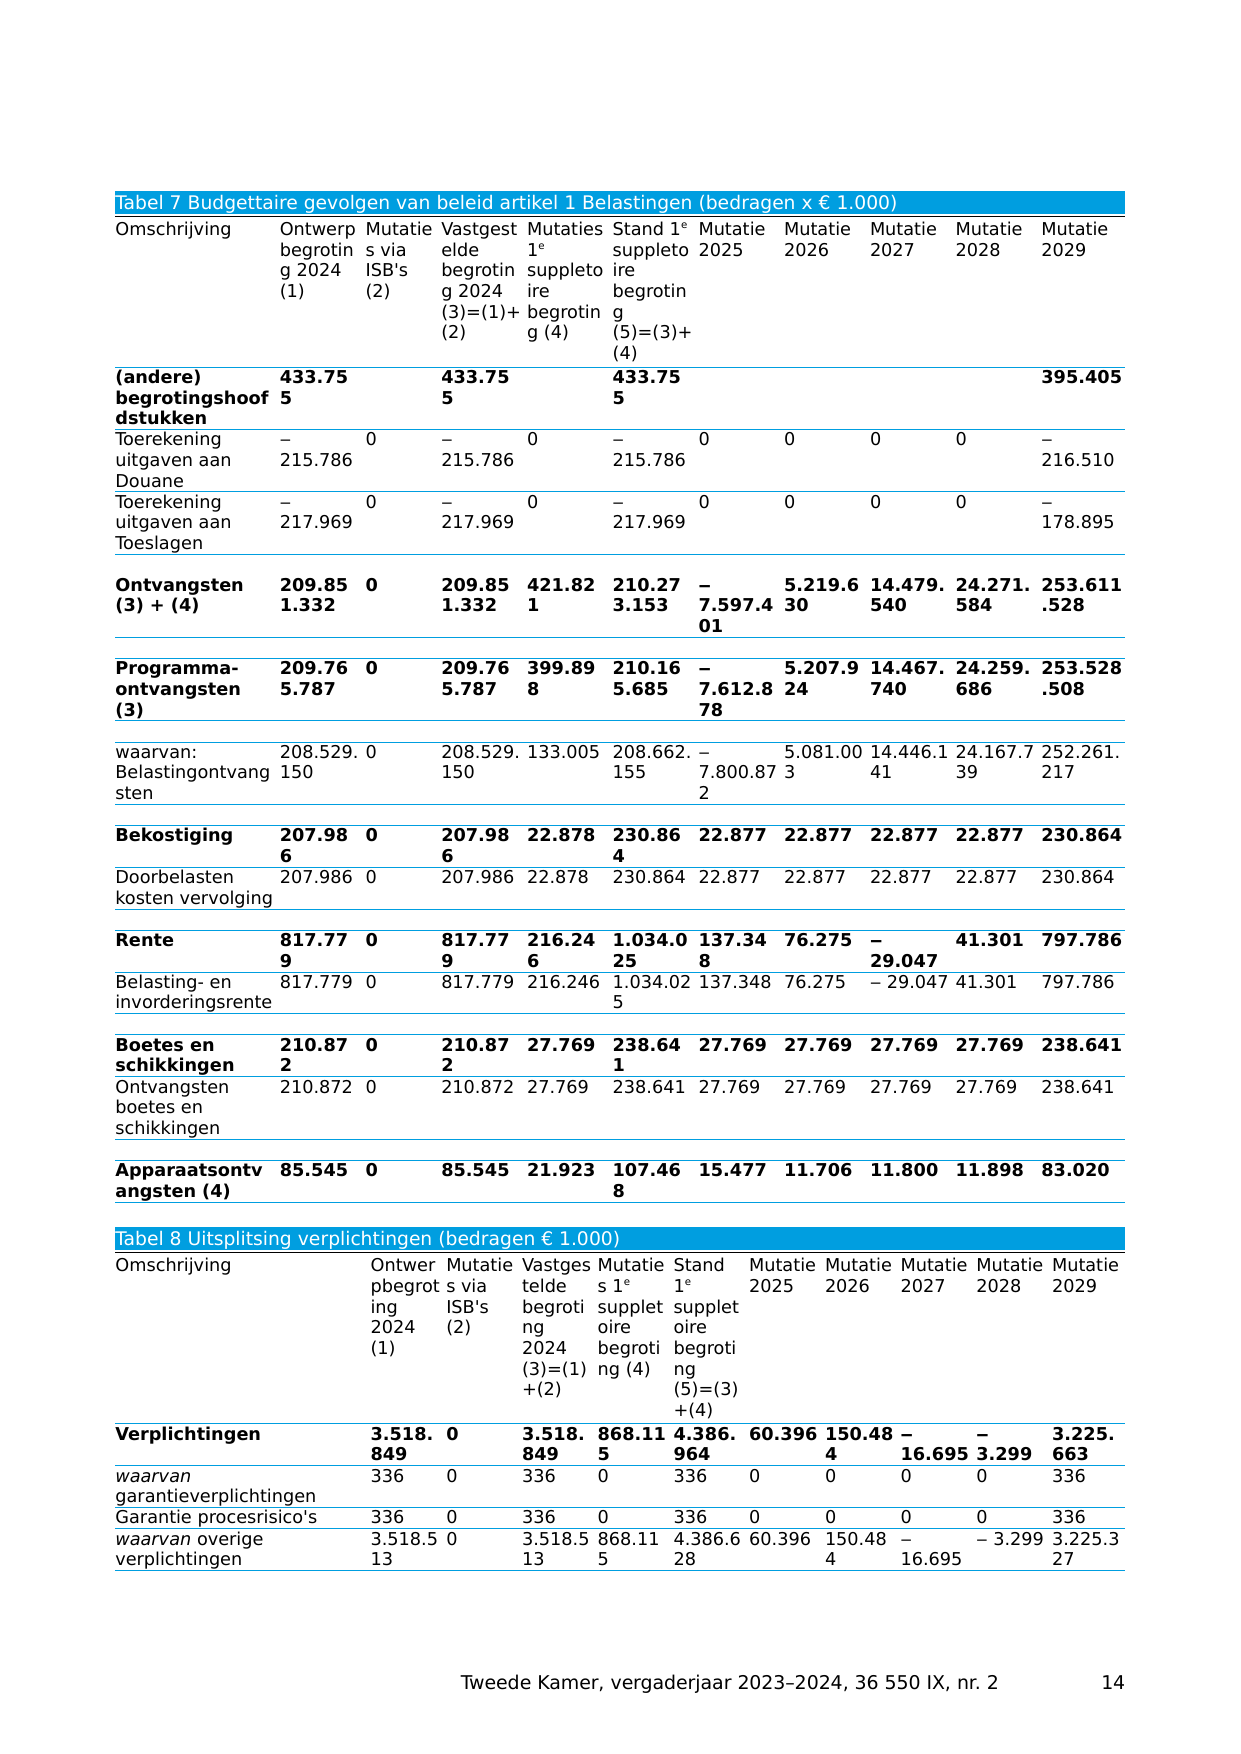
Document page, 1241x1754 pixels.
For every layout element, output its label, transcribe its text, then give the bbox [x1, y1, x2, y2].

table_cell 210.165.685 [610, 659, 695, 720]
table_cell waarvan garantieverplichtingen [115, 1466, 367, 1507]
table_cell 817.779 [277, 931, 362, 971]
table_cell [1038, 638, 1125, 658]
table_cell 0 [898, 1466, 973, 1507]
table_cell [695, 1014, 781, 1034]
table_cell ‒ 217.969 [277, 492, 362, 554]
table_cell Mutatie 2027 [898, 1253, 973, 1423]
table_cell [1038, 721, 1125, 741]
table_cell 0 [443, 1529, 519, 1570]
table_cell Doorbelasten kosten vervolging [115, 868, 277, 908]
table_cell 0 [363, 575, 438, 637]
table_cell Mutatie 2026 [822, 1253, 897, 1423]
table_cell 0 [363, 743, 438, 804]
table_cell [695, 638, 781, 658]
table_cell 817.779 [438, 931, 524, 971]
table_cell [695, 1140, 781, 1159]
table_cell 0 [867, 492, 952, 554]
table_cell [1038, 805, 1125, 825]
table_cell [277, 910, 362, 929]
table_cell [953, 638, 1038, 658]
table_cell ‒ 3.299 [973, 1529, 1049, 1570]
table_cell 336 [368, 1466, 443, 1507]
table_cell Mutatie 2029 [1038, 217, 1125, 366]
table_cell Vastgestelde begroting 2024 (3)=(1)+(2) [438, 217, 524, 366]
table_cell ‒ 217.969 [610, 492, 695, 554]
table_cell 27.769 [695, 1035, 781, 1076]
table_cell 76.275 [781, 931, 867, 971]
table_cell 15.477 [695, 1161, 781, 1201]
table_cell [363, 368, 438, 429]
table_cell ‒ 215.786 [438, 430, 524, 491]
table_cell [438, 805, 524, 825]
table_cell Mutaties via ISB's (2) [363, 217, 438, 366]
table_cell 210.872 [438, 1035, 524, 1076]
table_cell ‒ 7.597.401 [695, 575, 781, 637]
table_cell 433.755 [610, 368, 695, 429]
table_cell 336 [1049, 1508, 1125, 1528]
table_cell Ontvangsten (3) + (4) [115, 575, 277, 637]
table_cell [363, 910, 438, 929]
table_cell 137.348 [695, 973, 781, 1013]
table_cell 210.872 [277, 1077, 362, 1138]
table_cell 0 [363, 826, 438, 867]
table_cell [438, 638, 524, 658]
table_cell ‒ 16.695 [898, 1529, 973, 1570]
table_cell [695, 805, 781, 825]
table_cell 22.877 [781, 868, 867, 908]
table_cell [867, 1140, 952, 1159]
table_cell 41.301 [953, 973, 1038, 1013]
table_cell Omschrijving [115, 1253, 367, 1423]
table_cell 27.769 [781, 1035, 867, 1076]
table_cell 0 [595, 1508, 670, 1528]
table_cell 209.765.787 [438, 659, 524, 720]
table_cell 238.641 [1038, 1077, 1125, 1138]
table_cell 0 [363, 659, 438, 720]
table_cell [953, 721, 1038, 741]
table_cell [363, 1140, 438, 1159]
table_cell [438, 1140, 524, 1159]
table_cell 0 [695, 430, 781, 491]
table_cell Verplichtingen [115, 1424, 367, 1465]
table_cell 238.641 [610, 1077, 695, 1138]
table_cell [781, 638, 867, 658]
table_cell [610, 638, 695, 658]
table_cell Mutatie 2028 [973, 1253, 1049, 1423]
table_cell 0 [746, 1508, 822, 1528]
table_cell 0 [973, 1508, 1049, 1528]
table_cell 0 [443, 1466, 519, 1507]
table_cell 5.081.003 [781, 743, 867, 804]
table_cell 27.769 [953, 1035, 1038, 1076]
table_cell 27.769 [953, 1077, 1038, 1138]
table_cell 14.446.141 [867, 743, 952, 804]
table_cell 0 [781, 492, 867, 554]
table_cell Ontwerpbegroting 2024 (1) [368, 1253, 443, 1423]
table_cell 230.864 [1038, 868, 1125, 908]
table_cell 22.877 [695, 868, 781, 908]
table_cell ‒ 29.047 [867, 973, 952, 1013]
table_cell 150.484 [822, 1424, 897, 1465]
table_cell [610, 805, 695, 825]
table_cell [781, 805, 867, 825]
table_cell 209.851.332 [438, 575, 524, 637]
table_cell Toerekening uitgaven aan Douane [115, 430, 277, 491]
table_cell [277, 721, 362, 741]
table_cell [363, 638, 438, 658]
table_cell 4.386.964 [670, 1424, 746, 1465]
table_cell Mutatie 2027 [867, 217, 952, 366]
table_cell [953, 1014, 1038, 1034]
table_cell ‒ 29.047 [867, 931, 952, 971]
table_cell 216.246 [524, 973, 609, 1013]
table_cell 0 [363, 430, 438, 491]
table_cell Mutatie 2026 [781, 217, 867, 366]
table_cell 27.769 [867, 1077, 952, 1138]
table_cell [1038, 555, 1125, 575]
table_cell [867, 910, 952, 929]
table_cell 0 [867, 430, 952, 491]
table_cell [524, 368, 609, 429]
table_cell 22.878 [524, 868, 609, 908]
table_cell [277, 638, 362, 658]
table_cell 238.641 [610, 1035, 695, 1076]
table_cell 253.611.528 [1038, 575, 1125, 637]
table_cell 3.225.663 [1049, 1424, 1125, 1465]
table_cell [438, 910, 524, 929]
table_cell 27.769 [695, 1077, 781, 1138]
table_cell [610, 721, 695, 741]
table_cell 22.877 [781, 826, 867, 867]
table_cell ‒ 16.695 [898, 1424, 973, 1465]
table_cell 209.765.787 [277, 659, 362, 720]
table_cell 238.641 [1038, 1035, 1125, 1076]
table_cell [695, 368, 781, 429]
table_cell 0 [524, 430, 609, 491]
table_cell 797.786 [1038, 973, 1125, 1013]
table_cell 24.167.739 [953, 743, 1038, 804]
table_cell [781, 721, 867, 741]
table_cell 5.219.630 [781, 575, 867, 637]
table_cell Mutatie 2028 [953, 217, 1038, 366]
table_cell 1.034.025 [610, 931, 695, 971]
table_cell 3.518.513 [368, 1529, 443, 1570]
table_cell Ontvangsten boetes en schikkingen [115, 1077, 277, 1138]
table_cell 399.898 [524, 659, 609, 720]
table_cell [867, 638, 952, 658]
table_cell Rente [115, 931, 277, 971]
table_cell 0 [695, 492, 781, 554]
table_cell 208.529.150 [277, 743, 362, 804]
table_cell 208.529.150 [438, 743, 524, 804]
table_cell 0 [898, 1508, 973, 1528]
table_cell [610, 910, 695, 929]
table_cell ‒ 7.612.878 [695, 659, 781, 720]
table_cell [1038, 910, 1125, 929]
table_cell 60.396 [746, 1424, 822, 1465]
table_cell 0 [363, 868, 438, 908]
table_cell 210.872 [438, 1077, 524, 1138]
table_cell 207.986 [277, 826, 362, 867]
table_cell 230.864 [610, 826, 695, 867]
table_cell 216.246 [524, 931, 609, 971]
table_cell 0 [822, 1508, 897, 1528]
table_cell Mutatie 2025 [695, 217, 781, 366]
table_cell Ontwerpbegroting 2024 (1) [277, 217, 362, 366]
table_cell 133.005 [524, 743, 609, 804]
table_cell 253.528.508 [1038, 659, 1125, 720]
table_cell 27.769 [867, 1035, 952, 1076]
table_cell 0 [443, 1508, 519, 1528]
table_cell 76.275 [781, 973, 867, 1013]
table_cell 24.259.686 [953, 659, 1038, 720]
table_cell 4.386.628 [670, 1529, 746, 1570]
table_cell 22.877 [867, 868, 952, 908]
table_cell 336 [519, 1508, 594, 1528]
table_cell 0 [443, 1424, 519, 1465]
table_cell 336 [519, 1466, 594, 1507]
table_cell 0 [953, 430, 1038, 491]
table_cell 336 [1049, 1466, 1125, 1507]
table_cell [277, 1140, 362, 1159]
table_cell [438, 721, 524, 741]
table_cell 3.518.849 [519, 1424, 594, 1465]
table_cell [867, 555, 952, 575]
table_cell 137.348 [695, 931, 781, 971]
table_cell [363, 555, 438, 575]
table_cell 83.020 [1038, 1161, 1125, 1201]
table_cell Belasting- en invorderingsrente [115, 973, 277, 1013]
table_cell [610, 1140, 695, 1159]
table_cell 107.468 [610, 1161, 695, 1201]
table_cell 208.662.155 [610, 743, 695, 804]
table_cell 209.851.332 [277, 575, 362, 637]
table_cell [953, 1140, 1038, 1159]
table_cell 336 [670, 1508, 746, 1528]
table_cell Toerekening uitgaven aan Toeslagen [115, 492, 277, 554]
table_cell 0 [363, 973, 438, 1013]
table_cell [781, 1014, 867, 1034]
table_cell Programma-ontvangsten (3) [115, 659, 277, 720]
table_cell 336 [368, 1508, 443, 1528]
table_cell ‒ 215.786 [277, 430, 362, 491]
table_cell 41.301 [953, 931, 1038, 971]
table_cell Omschrijving [115, 217, 277, 366]
table_cell (andere) begrotingshoofdstukken [115, 368, 277, 429]
table_cell 0 [781, 430, 867, 491]
table_cell 395.405 [1038, 368, 1125, 429]
table_cell 207.986 [438, 826, 524, 867]
table_cell ‒ 215.786 [610, 430, 695, 491]
table_cell [277, 805, 362, 825]
table_cell [695, 555, 781, 575]
table_cell ‒ 178.895 [1038, 492, 1125, 554]
table_cell 207.986 [438, 868, 524, 908]
table_cell 1.034.025 [610, 973, 695, 1013]
table_cell 11.898 [953, 1161, 1038, 1201]
table_cell 150.484 [822, 1529, 897, 1570]
table_cell 868.115 [595, 1424, 670, 1465]
table_cell [953, 555, 1038, 575]
table_cell ‒ 3.299 [973, 1424, 1049, 1465]
table_cell 22.877 [867, 826, 952, 867]
table_cell [867, 805, 952, 825]
table_cell 433.755 [277, 368, 362, 429]
table_cell 817.779 [438, 973, 524, 1013]
table_cell [1038, 1014, 1125, 1034]
table_cell 230.864 [610, 868, 695, 908]
table_cell [610, 1014, 695, 1034]
table_cell 0 [953, 492, 1038, 554]
table_cell [524, 1014, 609, 1034]
table_cell 85.545 [277, 1161, 362, 1201]
table_cell 0 [746, 1466, 822, 1507]
table_cell 14.479.540 [867, 575, 952, 637]
table_cell [115, 638, 277, 658]
table_cell 11.800 [867, 1161, 952, 1201]
table_cell Apparaatsontvangsten (4) [115, 1161, 277, 1201]
table_cell [115, 555, 277, 575]
table_cell ‒ 216.510 [1038, 430, 1125, 491]
table_cell Mutatie 2029 [1049, 1253, 1125, 1423]
table_cell 0 [363, 931, 438, 971]
table_cell ‒ 7.800.872 [695, 743, 781, 804]
table_cell [363, 1014, 438, 1034]
table_cell [781, 910, 867, 929]
table_cell 0 [363, 1035, 438, 1076]
table_cell 207.986 [277, 868, 362, 908]
table_cell [610, 555, 695, 575]
table_cell Vastgestelde begroting 2024 (3)=(1)+(2) [519, 1253, 594, 1423]
table_cell Stand 1e suppletoire begroting (5)=(3)+(4) [610, 217, 695, 366]
table_cell [953, 368, 1038, 429]
table_cell 868.115 [595, 1529, 670, 1570]
table_cell 817.779 [277, 973, 362, 1013]
table_cell 14.467.740 [867, 659, 952, 720]
table_cell waarvan overige verplichtingen [115, 1529, 367, 1570]
table_cell 22.877 [953, 868, 1038, 908]
table_cell 230.864 [1038, 826, 1125, 867]
table_cell [363, 721, 438, 741]
table_cell [438, 1014, 524, 1034]
table_cell 11.706 [781, 1161, 867, 1201]
table_cell [953, 910, 1038, 929]
table_cell Garantie procesrisico's [115, 1508, 367, 1528]
table_cell 210.273.153 [610, 575, 695, 637]
table_cell 60.396 [746, 1529, 822, 1570]
table_cell [781, 1140, 867, 1159]
table_cell [524, 638, 609, 658]
table_cell [1038, 1140, 1125, 1159]
table_cell [953, 805, 1038, 825]
table_cell 421.821 [524, 575, 609, 637]
table_cell 252.261.217 [1038, 743, 1125, 804]
table_cell [438, 555, 524, 575]
table_cell 21.923 [524, 1161, 609, 1201]
table_cell 0 [595, 1466, 670, 1507]
table_cell [115, 1014, 277, 1034]
table_cell 3.225.327 [1049, 1529, 1125, 1570]
table_cell [363, 805, 438, 825]
table_cell 27.769 [781, 1077, 867, 1138]
table_cell [867, 1014, 952, 1034]
table_cell 0 [524, 492, 609, 554]
table_cell 24.271.584 [953, 575, 1038, 637]
table_cell 0 [973, 1466, 1049, 1507]
table_cell Mutaties 1e suppletoire begroting (4) [524, 217, 609, 366]
table_cell [524, 910, 609, 929]
table_cell [115, 721, 277, 741]
table_cell [781, 555, 867, 575]
table_cell Stand 1e suppletoire begroting (5)=(3)+(4) [670, 1253, 746, 1423]
table_cell 5.207.924 [781, 659, 867, 720]
table_cell [277, 555, 362, 575]
table_cell 85.545 [438, 1161, 524, 1201]
table_cell waarvan: Belastingontvangsten [115, 743, 277, 804]
table_cell [695, 721, 781, 741]
table_cell [867, 721, 952, 741]
table_cell 0 [363, 1077, 438, 1138]
table_cell 336 [670, 1466, 746, 1507]
table_cell ‒ 217.969 [438, 492, 524, 554]
table_cell 27.769 [524, 1035, 609, 1076]
table_cell 0 [822, 1466, 897, 1507]
table_cell 22.877 [695, 826, 781, 867]
table_cell 433.755 [438, 368, 524, 429]
table_cell [115, 1140, 277, 1159]
table_cell [115, 910, 277, 929]
table_cell [115, 805, 277, 825]
table_cell 3.518.513 [519, 1529, 594, 1570]
table_cell [524, 1140, 609, 1159]
table_cell [867, 368, 952, 429]
table_cell 27.769 [524, 1077, 609, 1138]
table_cell Mutaties 1e suppletoire begroting (4) [595, 1253, 670, 1423]
table_cell 0 [363, 492, 438, 554]
table_cell 3.518.849 [368, 1424, 443, 1465]
table_cell [524, 805, 609, 825]
table_cell Mutaties via ISB's (2) [443, 1253, 519, 1423]
table_cell 22.878 [524, 826, 609, 867]
table_cell [781, 368, 867, 429]
table_cell 210.872 [277, 1035, 362, 1076]
table_cell [524, 555, 609, 575]
table_cell Boetes en schikkingen [115, 1035, 277, 1076]
table_cell [277, 1014, 362, 1034]
table_cell 0 [363, 1161, 438, 1201]
table_cell 797.786 [1038, 931, 1125, 971]
table_cell Bekostiging [115, 826, 277, 867]
table_cell [524, 721, 609, 741]
table_cell 22.877 [953, 826, 1038, 867]
table_cell Mutatie 2025 [746, 1253, 822, 1423]
table_cell [695, 910, 781, 929]
